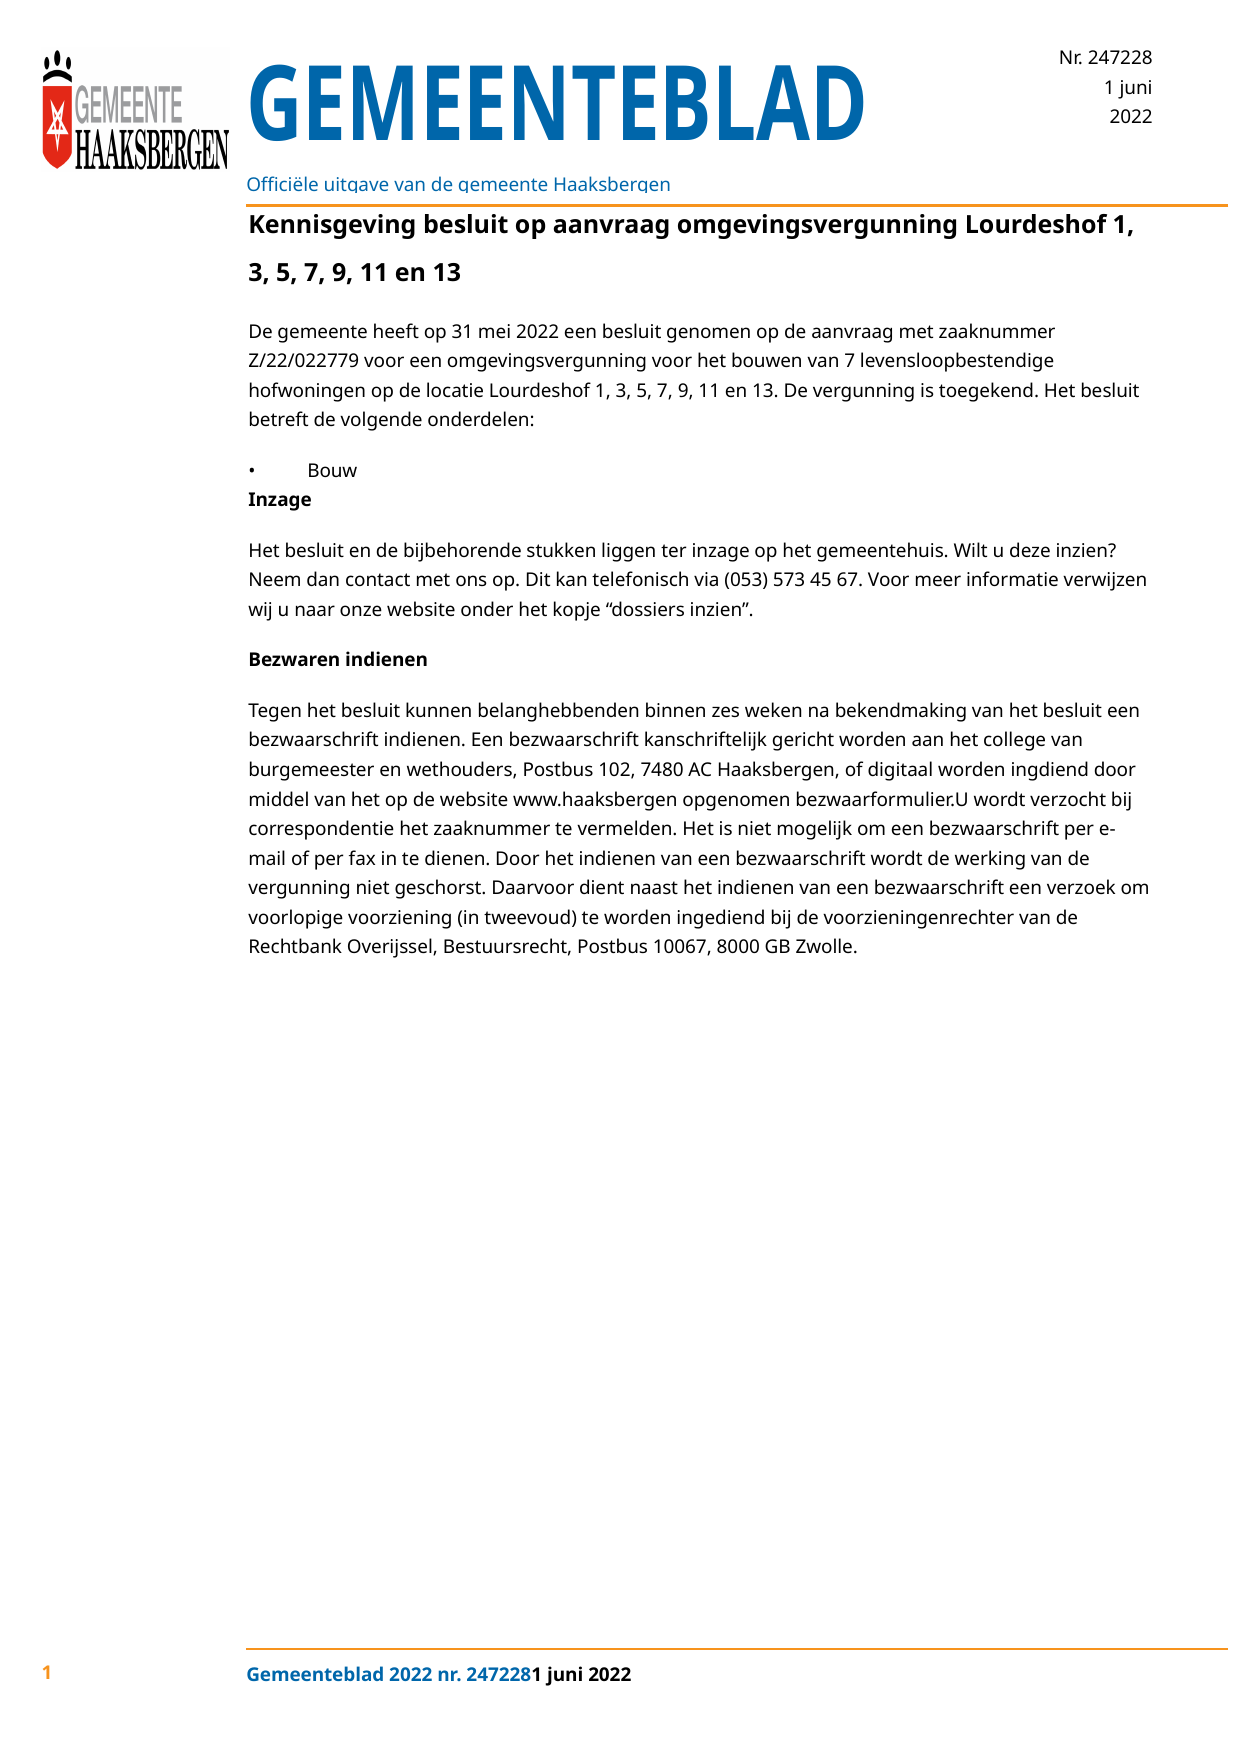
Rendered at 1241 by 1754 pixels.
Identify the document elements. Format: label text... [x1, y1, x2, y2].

text Bezwaren indienen [248, 647, 1152, 672]
list Bouw [248, 457, 1152, 483]
text Tegen het besluit kunnen belanghebbenden binnen zes weken na bekendmaking van het besluit een bezwaarschrift indienen. Een bezwaarschrift kanschriftelijk gericht worden aan het college van burgemeester en wethouders, Postbus 102, 7480 AC Haaksbergen, of digitaal worden ingdiend door middel van het op de website www.haaksbergen opgenomen bezwaarformulier.U wordt verzocht bij correspondentie het zaaknummer te vermelden. Het is niet mogelijk om een bezwaarschrift per e-mail of per fax in te dienen. Door het indienen van een bezwaarschrift wordt de werking van de vergunning niet geschorst. Daarvoor dient naast het indienen van een bezwaarschrift een verzoek om voorlopige voorziening (in tweevoud) te worden ingediend bij de voorzieningenrechter van de Rechtbank Overijssel, Bestuursrecht, Postbus 10067, 8000 GB Zwolle. [248, 697, 1152, 959]
text Kennisgeving besluit op aanvraag omgevingsvergunning Lourdeshof 1, 3, 5, 7, 9, 11 en 13 [248, 207, 1152, 288]
text Het besluit en de bijbehorende stukken liggen ter inzage op het gemeentehuis. Wilt u deze inzien? Neem dan contact met ons op. Dit kan telefonisch via (053) 573 45 67. Voor meer informatie verwijzen wij u naar onze website onder het kopje “dossiers inzien”. [248, 537, 1152, 622]
text Inzage [248, 487, 1152, 512]
text De gemeente heeft op 31 mei 2022 een besluit genomen op de aanvraag met zaaknummer Z/22/022779 voor een omgevingsvergunning voor het bouwen van 7 levensloopbestendige hofwoningen op de locatie Lourdeshof 1, 3, 5, 7, 9, 11 en 13. De vergunning is toegekend. Het besluit betreft de volgende onderdelen: [248, 318, 1152, 432]
picture [41, 47, 231, 172]
